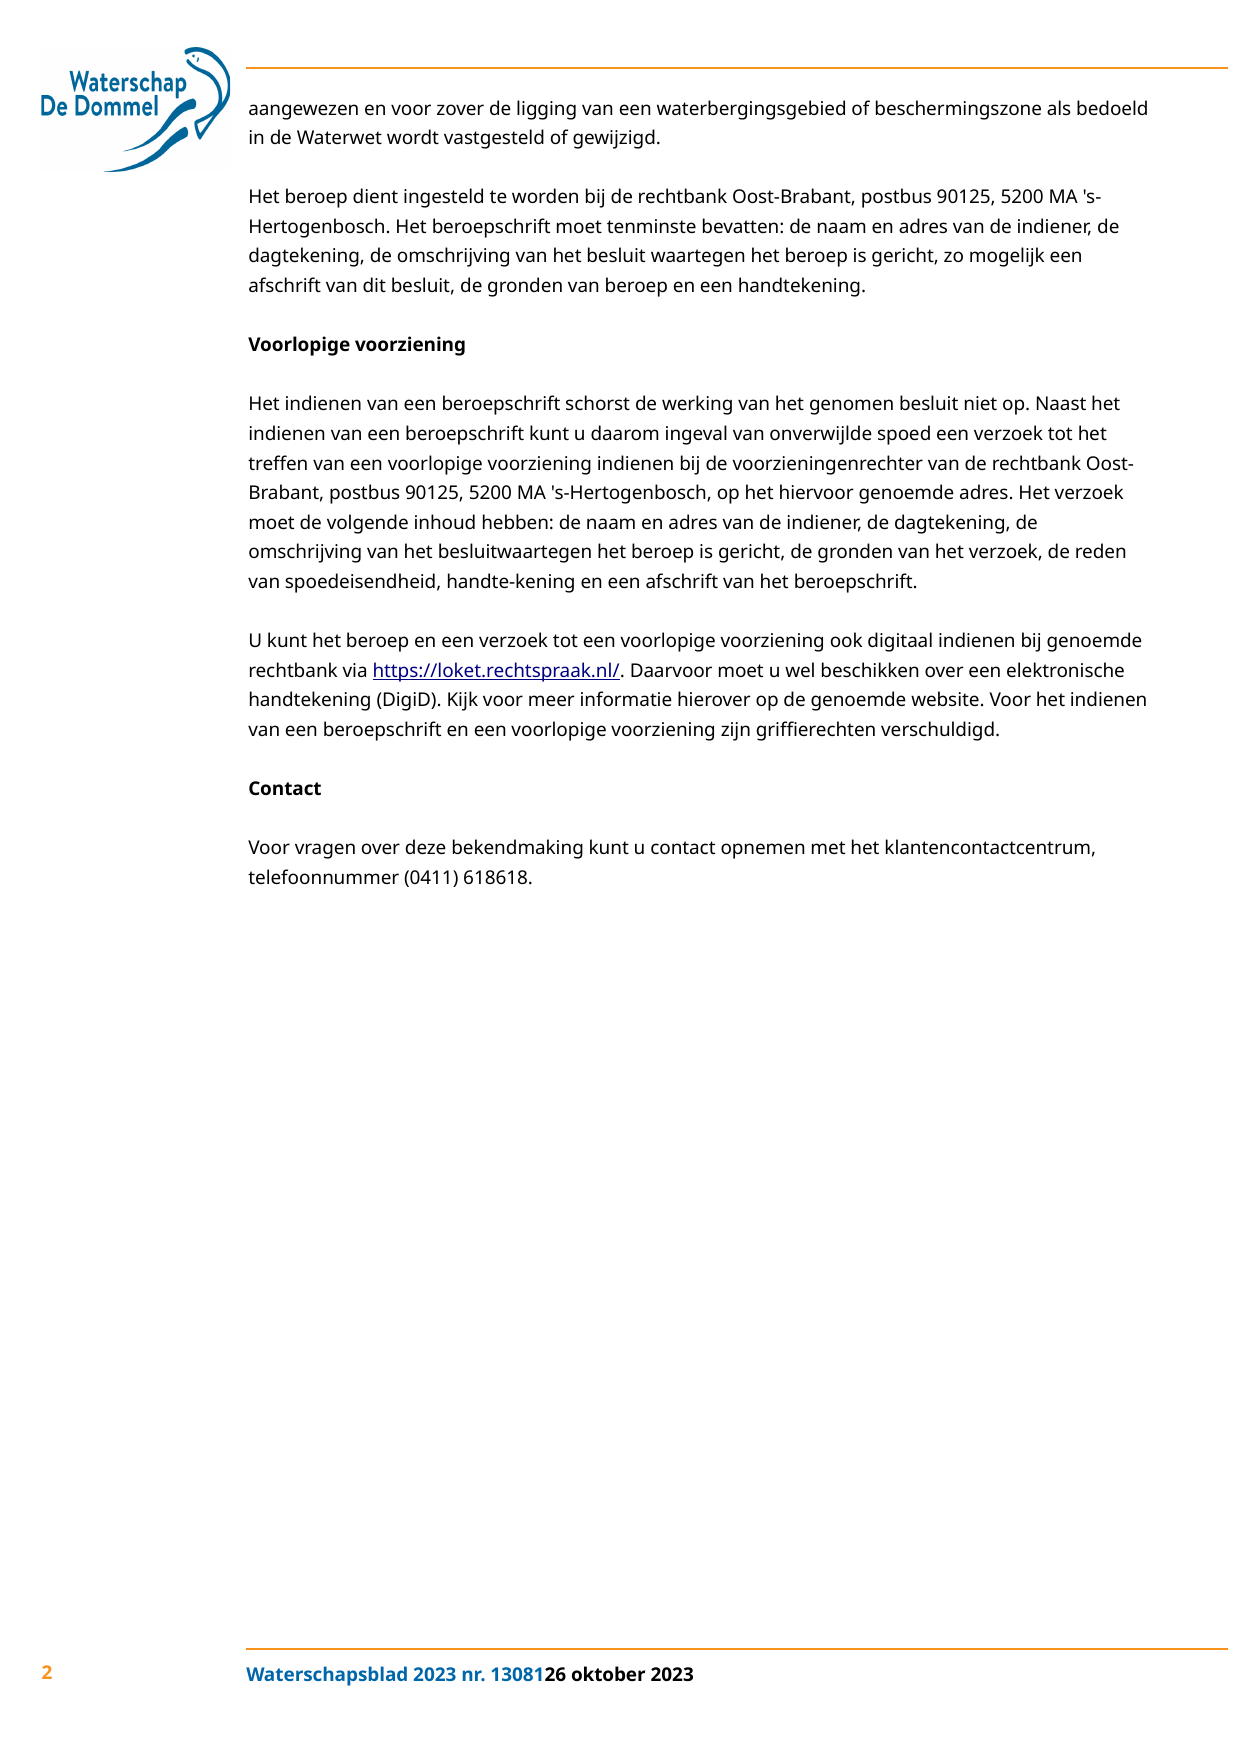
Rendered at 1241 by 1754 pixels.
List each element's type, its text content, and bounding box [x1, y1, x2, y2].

text Contact [248, 775, 1152, 801]
text U kunt het beroep en een verzoek tot een voorlopige voorziening ook digitaal indienen bij genoemde rechtbank via https://loket.rechtspraak.nl/. Daarvoor moet u wel beschikken over een elektronische handtekening (DigiD). Kijk voor meer informatie hierover op de genoemde website. Voor het indienen van een beroepschrift en een voorlopige voorziening zijn griffierechten verschuldigd. [248, 627, 1152, 742]
text Voor vragen over deze bekendmaking kunt u contact opnemen met het klantencontactcentrum, telefoonnummer (0411) 618618. [248, 834, 1152, 890]
picture [45, 99, 51, 111]
text aangewezen en voor zover de ligging van een waterbergingsgebied of beschermingszone als bedoeld in de Waterwet wordt vastgesteld of gewijzigd. [248, 95, 1152, 150]
picture [204, 47, 231, 76]
text Het indienen van een beroepschrift schorst de werking van het genomen besluit niet op. Naast het indienen van een beroepschrift kunt u daarom ingeval van onverwijlde spoed een verzoek tot het treffen van een voorlopige voorziening indienen bij de voorzieningenrechter van de rechtbank Oost-Brabant, postbus 90125, 5200 MA 's-Hertogenbosch, op het hiervoor genoemde adres. Het verzoek moet de volgende inhoud hebben: de naam en adres van de indiener, de dagtekening, de omschrijving van het besluitwaartegen het beroep is gericht, de gronden van het verzoek, de reden van spoedeisendheid, handte-kening en een afschrift van het beroepschrift. [248, 391, 1152, 594]
text Het beroep dient ingesteld te worden bij de rechtbank Oost-Brabant, postbus 90125, 5200 MA 's-Hertogenbosch. Het beroepschrift moet tenminste bevatten: de naam en adres van de indiener, de dagtekening, de omschrijving van het besluit waartegen het beroep is gericht, zo mogelijk een afschrift van dit besluit, de gronden van beroep en een handtekening. [248, 183, 1152, 298]
picture [198, 118, 210, 131]
picture [41, 47, 231, 172]
text Voorlopige voorziening [248, 331, 1152, 357]
